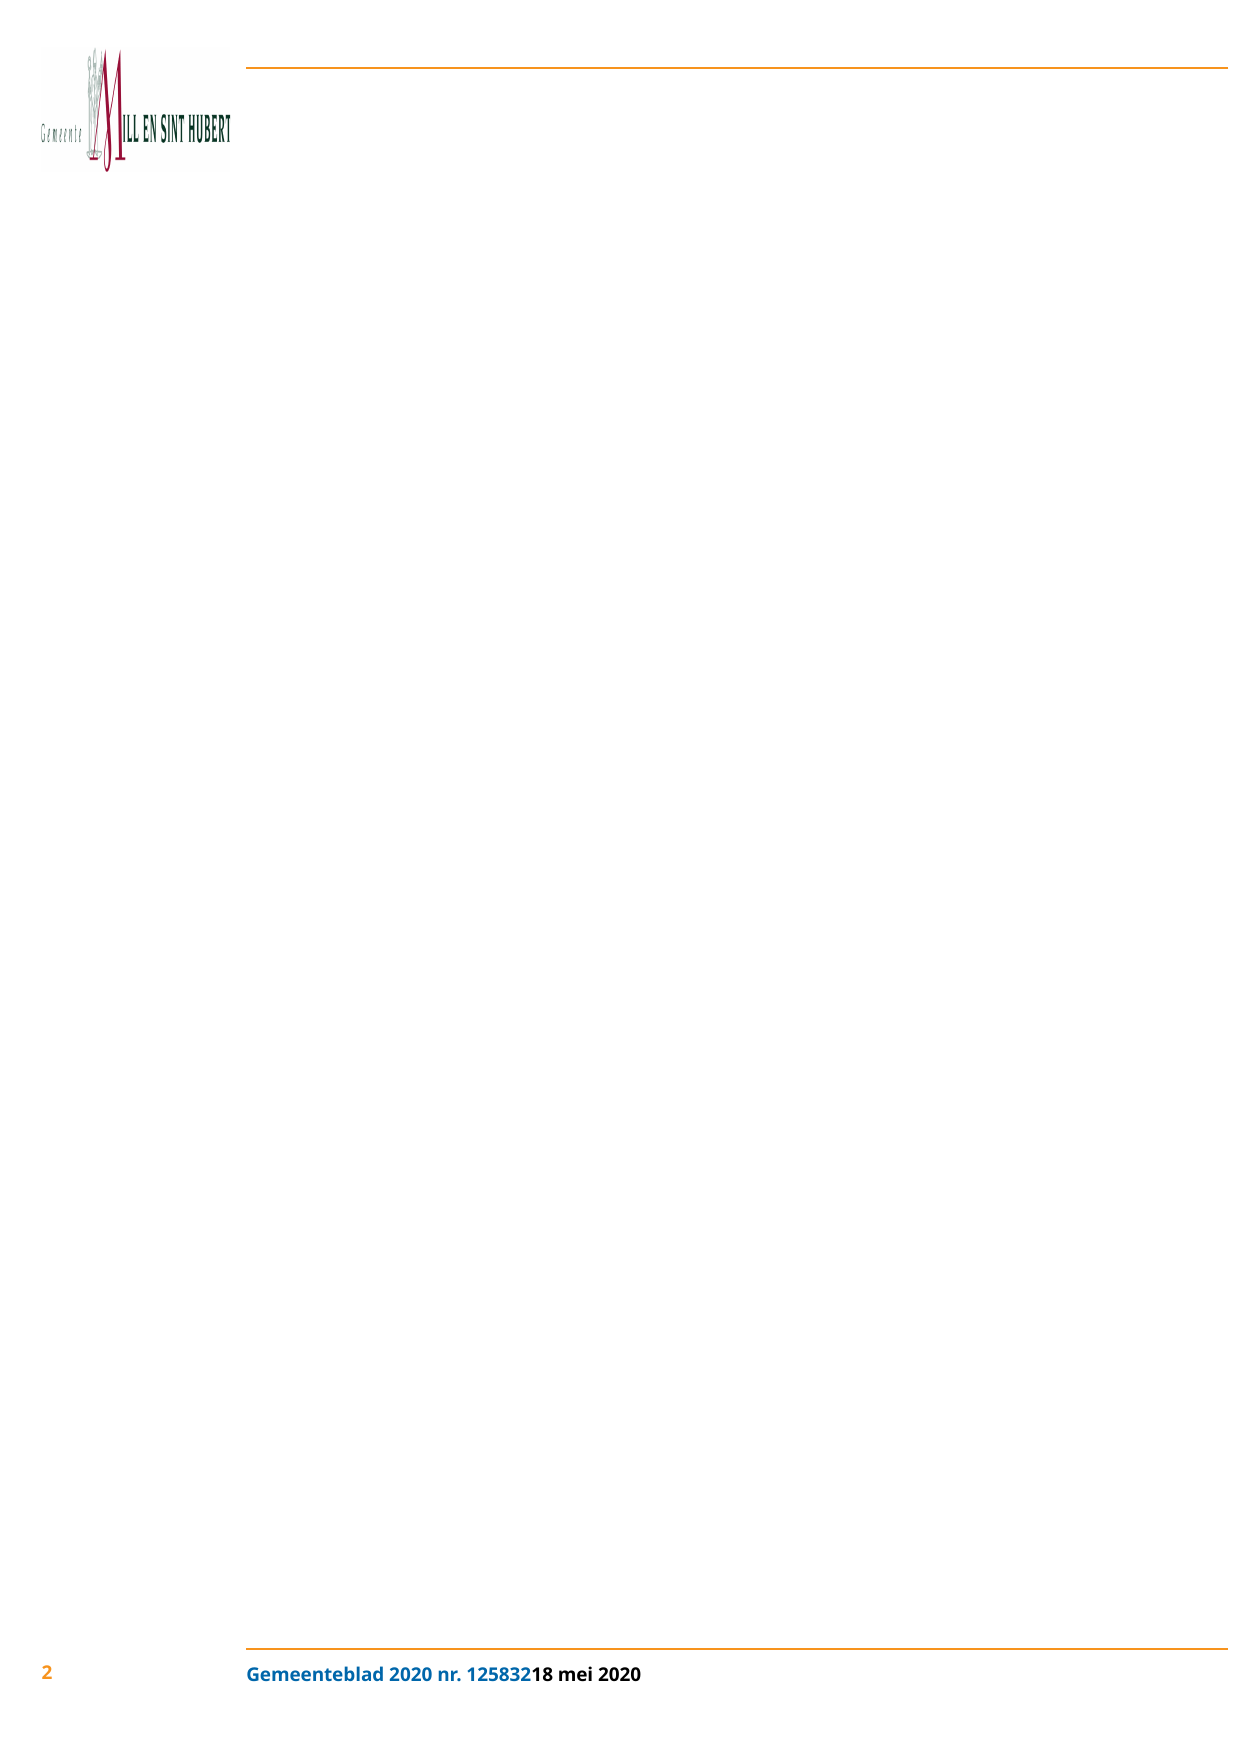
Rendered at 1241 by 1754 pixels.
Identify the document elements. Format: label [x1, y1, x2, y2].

picture [41, 47, 231, 172]
